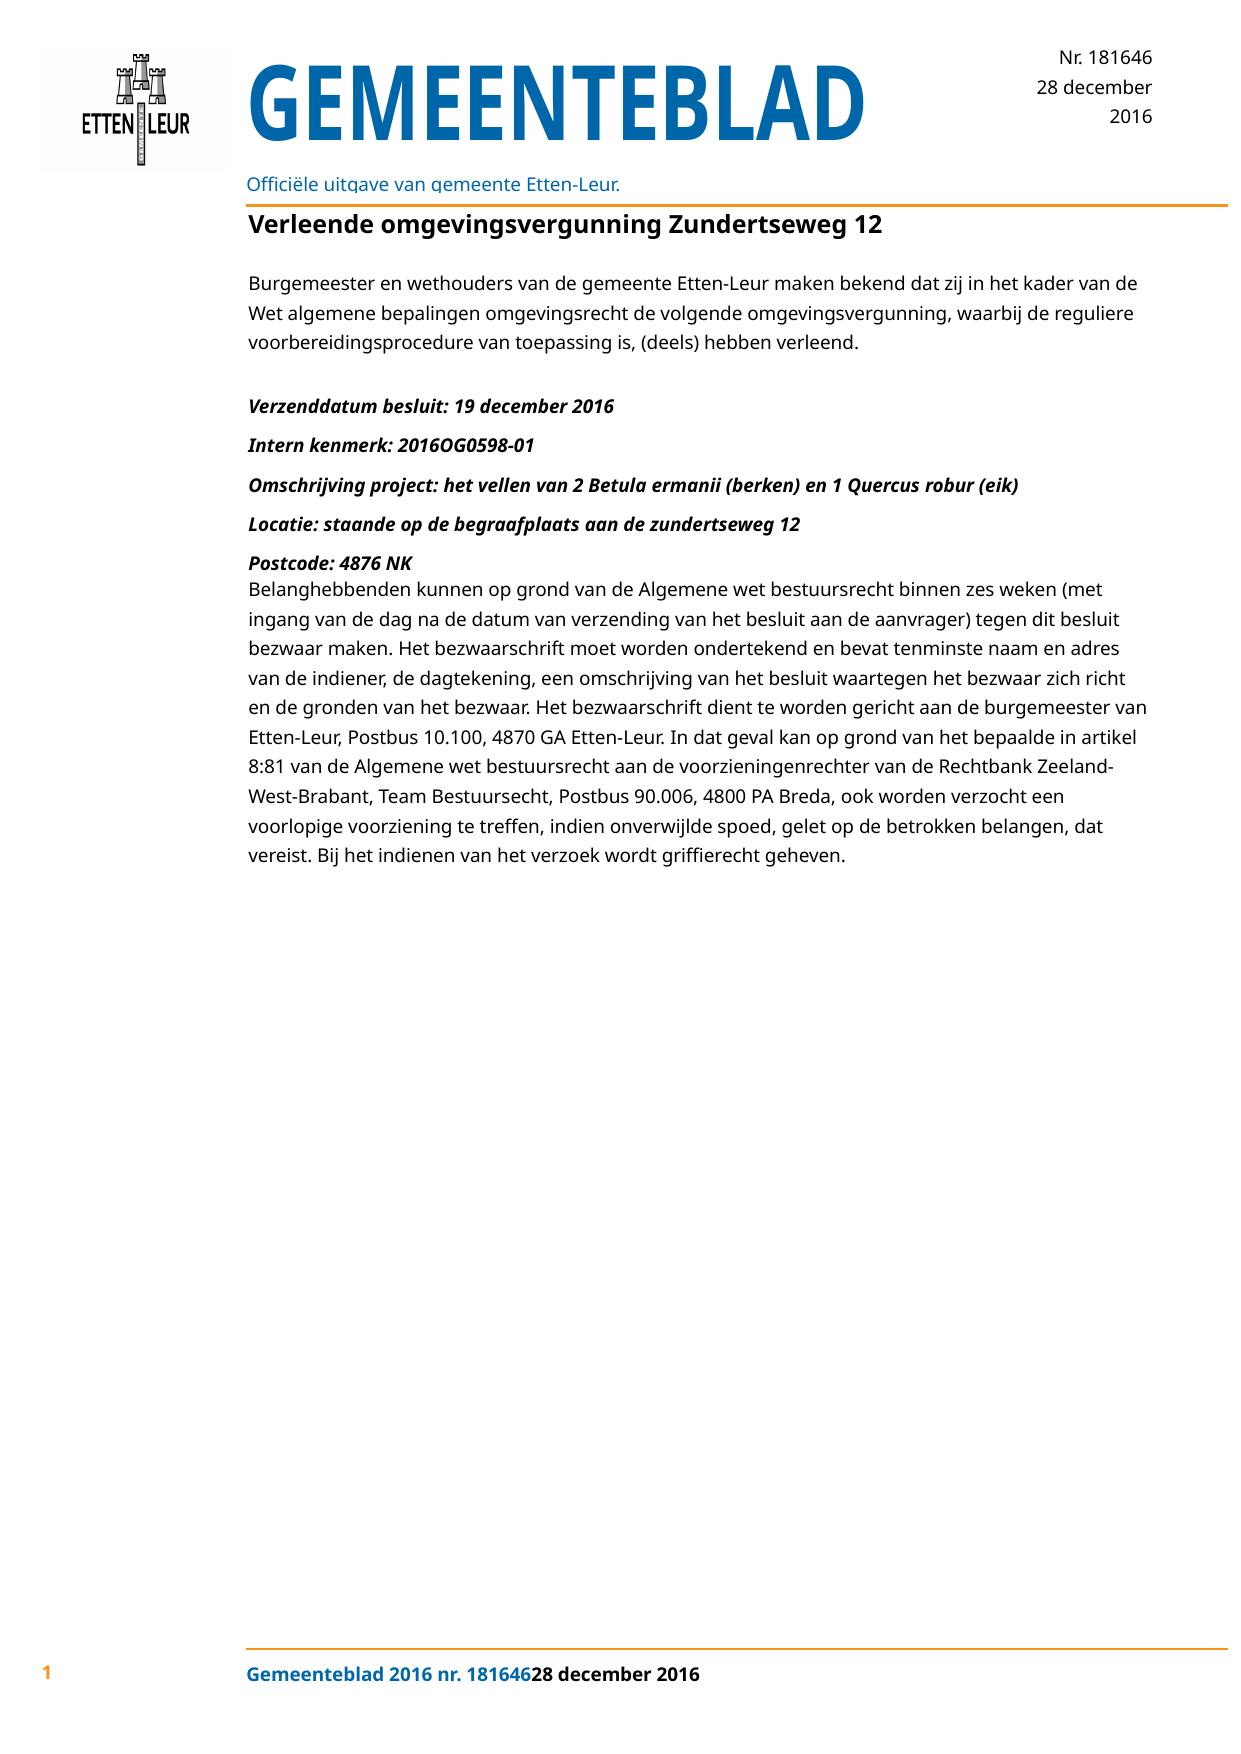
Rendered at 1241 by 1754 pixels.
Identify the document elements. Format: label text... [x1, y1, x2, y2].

text Omschrijving project: het vellen van 2 Betula ermanii (berken) en 1 Quercus robur (eik) [248, 472, 1152, 498]
text Belanghebbenden kunnen op grond van de Algemene wet bestuursrecht binnen zes weken (met ingang van de dag na de datum van verzending van het besluit aan de aanvrager) tegen dit besluit bezwaar maken. Het bezwaarschrift moet worden ondertekend en bevat tenminste naam en adres van de indiener, de dagtekening, een omschrijving van het besluit waartegen het bezwaar zich richt en de gronden van het bezwaar. Het bezwaarschrift dient te worden gericht aan de burgemeester van Etten-Leur, Postbus 10.100, 4870 GA Etten-Leur. In dat geval kan op grond van het bepaalde in artikel 8:81 van de Algemene wet bestuursrecht aan de voorzieningenrechter van de Rechtbank Zeeland-West-Brabant, Team Bestuursecht, Postbus 90.006, 4800 PA Breda, ook worden verzocht een voorlopige voorziening te treffen, indien onverwijlde spoed, gelet op de betrokken belangen, dat vereist. Bij het indienen van het verzoek wordt griffierecht geheven. [248, 576, 1152, 868]
picture [41, 47, 231, 172]
text Intern kenmerk: 2016OG0598-01 [248, 433, 1152, 458]
text Verleende omgevingsvergunning Zundertseweg 12 [248, 207, 1152, 241]
text Locatie: staande op de begraafplaats aan de zundertseweg 12 [248, 511, 1152, 537]
text Burgemeester en wethouders van de gemeente Etten-Leur maken bekend dat zij in het kader van de Wet algemene bepalingen omgevingsrecht de volgende omgevingsvergunning, waarbij de reguliere voorbereidingsprocedure van toepassing is, (deels) hebben verleend. [248, 270, 1152, 355]
text Verzenddatum besluit: 19 december 2016 [248, 393, 1152, 419]
text Postcode: 4876 NK [248, 551, 1152, 576]
